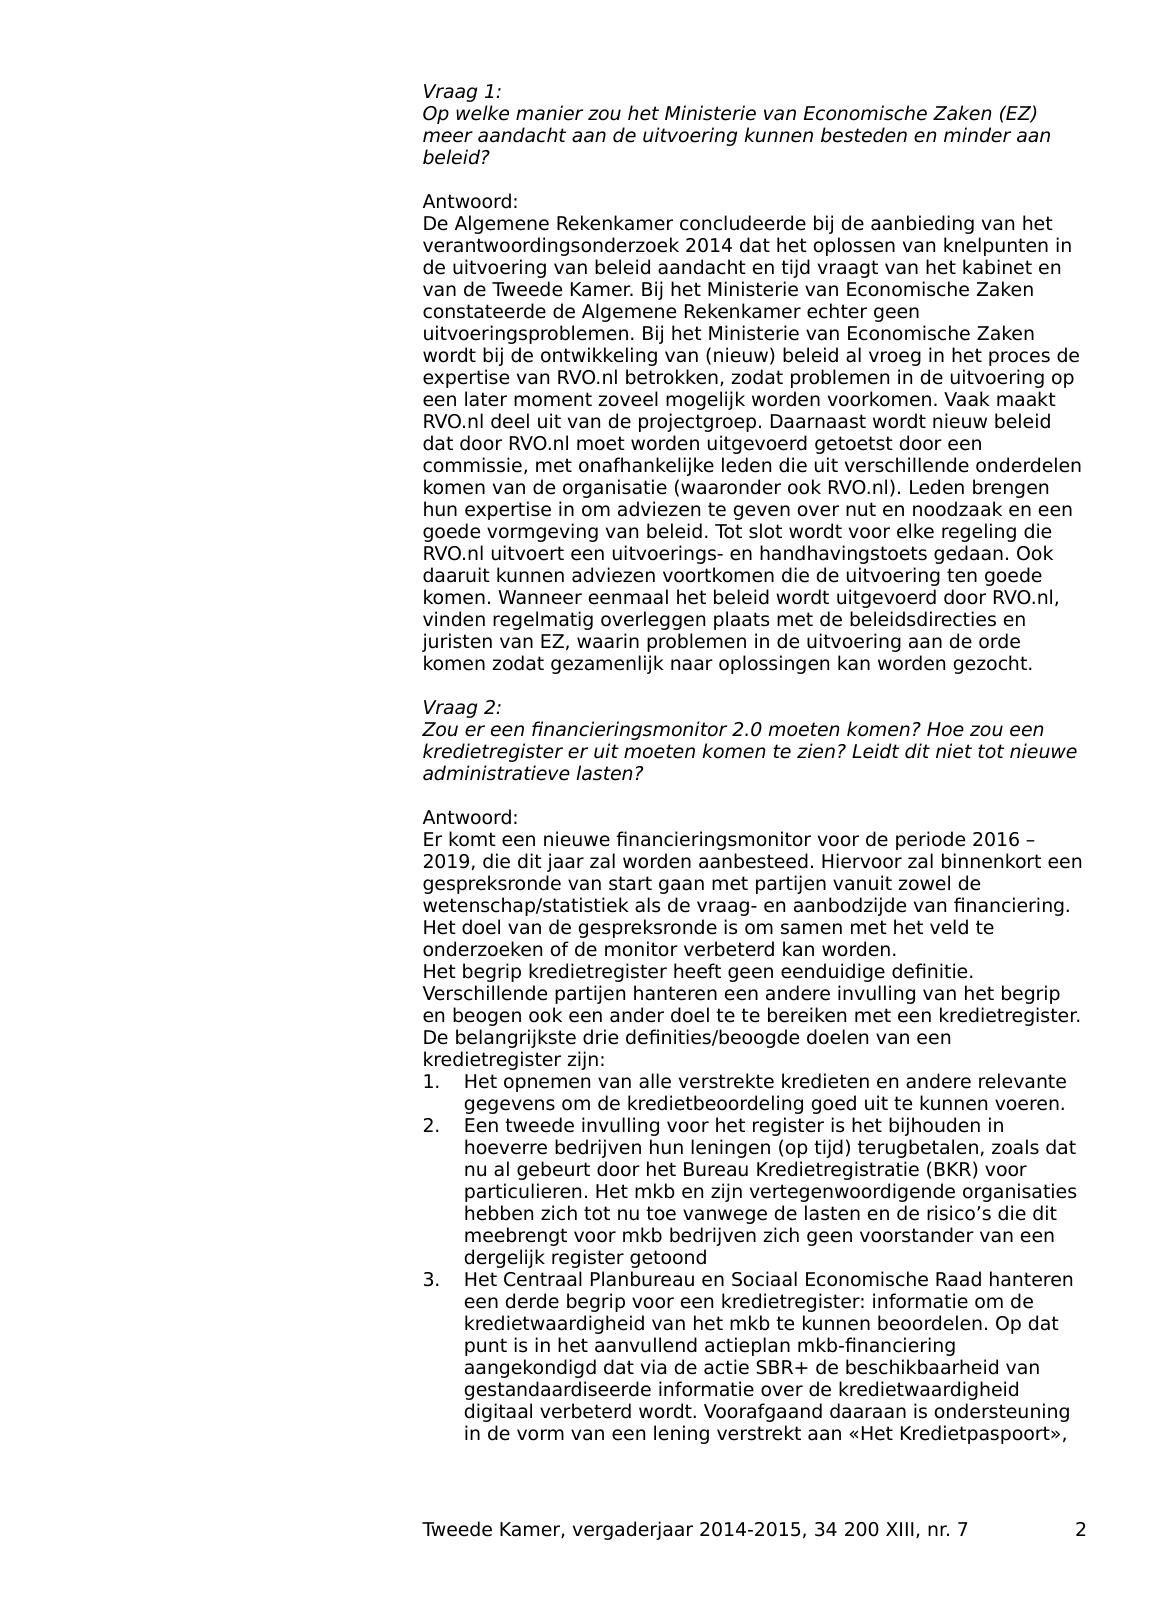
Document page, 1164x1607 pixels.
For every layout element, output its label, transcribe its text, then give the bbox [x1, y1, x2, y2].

text 1. Het opnemen van alle verstrekte kredieten en andere relevante gegevens om de kredietbeoordeling goed uit te kunnen voeren. [422, 1071, 1087, 1115]
text Antwoord: [422, 807, 1087, 829]
text 2. Een tweede invulling voor het register is het bijhouden in hoeverre bedrijven hun leningen (op tijd) terugbetalen, zoals dat nu al gebeurt door het Bureau Kredietregistratie (BKR) voor particulieren. Het mkb en zijn vertegenwoordigende organisaties hebben zich tot nu toe vanwege de lasten en de risico’s die dit meebrengt voor mkb bedrijven zich geen voorstander van een dergelijk register getoond [422, 1115, 1087, 1269]
text Er komt een nieuwe financieringsmonitor voor de periode 2016 – 2019, die dit jaar zal worden aanbesteed. Hiervoor zal binnenkort een gespreksronde van start gaan met partijen vanuit zowel de wetenschap/statistiek als de vraag- en aanbodzijde van financiering. Het doel van de gespreksronde is om samen met het veld te onderzoeken of de monitor verbeterd kan worden. [422, 829, 1087, 961]
text Het begrip kredietregister heeft geen eenduidige definitie. Verschillende partijen hanteren een andere invulling van het begrip en beogen ook een ander doel te te bereiken met een kredietregister. De belangrijkste drie definities/beoogde doelen van een kredietregister zijn: [422, 961, 1087, 1071]
text Zou er een financieringsmonitor 2.0 moeten komen? Hoe zou een kredietregister er uit moeten komen te zien? Leidt dit niet tot nieuwe administratieve lasten? [422, 719, 1087, 785]
text Antwoord: [422, 191, 1087, 213]
text Vraag 1: [422, 81, 1087, 103]
text De Algemene Rekenkamer concludeerde bij de aanbieding van het verantwoordingsonderzoek 2014 dat het oplossen van knelpunten in de uitvoering van beleid aandacht en tijd vraagt van het kabinet en van de Tweede Kamer. Bij het Ministerie van Economische Zaken constateerde de Algemene Rekenkamer echter geen uitvoeringsproblemen. Bij het Ministerie van Economische Zaken wordt bij de ontwikkeling van (nieuw) beleid al vroeg in het proces de expertise van RVO.nl betrokken, zodat problemen in de uitvoering op een later moment zoveel mogelijk worden voorkomen. Vaak maakt RVO.nl deel uit van de projectgroep. Daarnaast wordt nieuw beleid dat door RVO.nl moet worden uitgevoerd getoetst door een commissie, met onafhankelijke leden die uit verschillende onderdelen komen van de organisatie (waaronder ook RVO.nl). Leden brengen hun expertise in om adviezen te geven over nut en noodzaak en een goede vormgeving van beleid. Tot slot wordt voor elke regeling die RVO.nl uitvoert een uitvoerings- en handhavingstoets gedaan. Ook daaruit kunnen adviezen voortkomen die de uitvoering ten goede komen. Wanneer eenmaal het beleid wordt uitgevoerd door RVO.nl, vinden regelmatig overleggen plaats met de beleidsdirecties en juristen van EZ, waarin problemen in de uitvoering aan de orde komen zodat gezamenlijk naar oplossingen kan worden gezocht. [422, 213, 1087, 675]
text Vraag 2: [422, 697, 1087, 719]
text 3. Het Centraal Planbureau en Sociaal Economische Raad hanteren een derde begrip voor een kredietregister: informatie om de kredietwaardigheid van het mkb te kunnen beoordelen. Op dat punt is in het aanvullend actieplan mkb-financiering aangekondigd dat via de actie SBR+ de beschikbaarheid van gestandaardiseerde informatie over de kredietwaardigheid digitaal verbeterd wordt. Voorafgaand daaraan is ondersteuning in de vorm van een lening verstrekt aan «Het Kredietpaspoort», [422, 1269, 1087, 1444]
text Op welke manier zou het Ministerie van Economische Zaken (EZ) meer aandacht aan de uitvoering kunnen besteden en minder aan beleid? [422, 103, 1087, 169]
